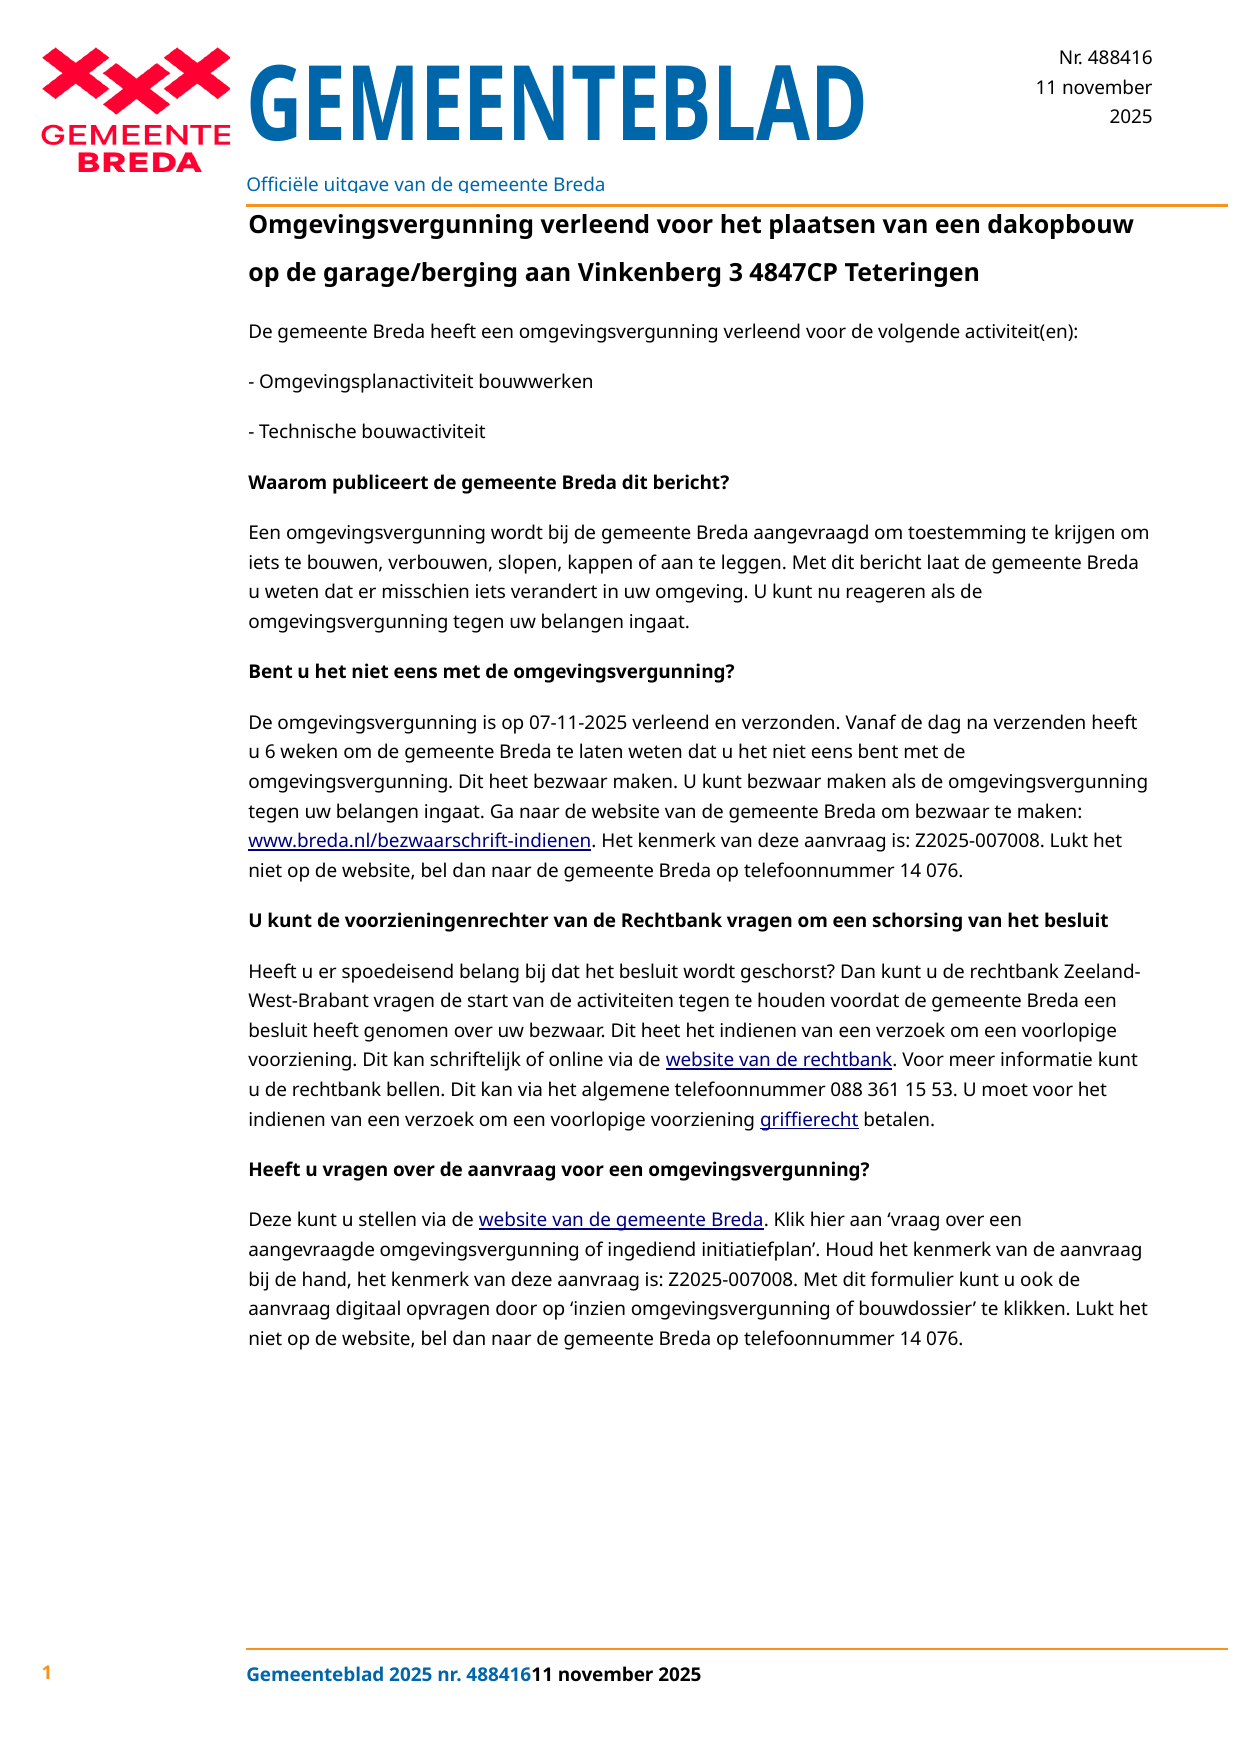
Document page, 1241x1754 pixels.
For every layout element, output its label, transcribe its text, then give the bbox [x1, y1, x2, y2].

text Heeft u vragen over de aanvraag voor een omgevingsvergunning? [248, 1156, 1152, 1182]
text Bent u het niet eens met de omgevingsvergunning? [248, 659, 1152, 684]
text Omgevingsvergunning verleend voor het plaatsen van een dakopbouw op de garage/berging aan Vinkenberg 3 4847CP Teteringen [248, 207, 1152, 288]
text - Omgevingsplanactiviteit bouwwerken [248, 368, 1152, 394]
text Heeft u er spoedeisend belang bij dat het besluit wordt geschorst? Dan kunt u de rechtbank Zeeland-West-Brabant vragen de start van de activiteiten tegen te houden voordat de gemeente Breda een besluit heeft genomen over uw bezwaar. Dit heet het indienen van een verzoek om een voorlopige voorziening. Dit kan schriftelijk of online via de website van de rechtbank. Voor meer informatie kunt u de rechtbank bellen. Dit kan via het algemene telefoonnummer 088 361 15 53. U moet voor het indienen van een verzoek om een voorlopige voorziening griffierecht betalen. [248, 958, 1152, 1132]
text - Technische bouwactiviteit [248, 419, 1152, 444]
text De gemeente Breda heeft een omgevingsvergunning verleend voor de volgende activiteit(en): [248, 318, 1152, 344]
text Waarom publiceert de gemeente Breda dit bericht? [248, 469, 1152, 495]
text De omgevingsvergunning is op 07-11-2025 verleend en verzonden. Vanaf de dag na verzenden heeft u 6 weken om de gemeente Breda te laten weten dat u het niet eens bent met de omgevingsvergunning. Dit heet bezwaar maken. U kunt bezwaar maken als de omgevingsvergunning tegen uw belangen ingaat. Ga naar de website van de gemeente Breda om bezwaar te maken: www.breda.nl/bezwaarschrift-indienen. Het kenmerk van deze aanvraag is: Z2025-007008. Lukt het niet op de website, bel dan naar de gemeente Breda op telefoonnummer 14 076. [248, 709, 1152, 883]
text Een omgevingsvergunning wordt bij de gemeente Breda aangevraagd om toestemming te krijgen om iets te bouwen, verbouwen, slopen, kappen of aan te leggen. Met dit bericht laat de gemeente Breda u weten dat er misschien iets verandert in uw omgeving. U kunt nu reageren als de omgevingsvergunning tegen uw belangen ingaat. [248, 519, 1152, 634]
text U kunt de voorzieningenrechter van de Rechtbank vragen om een schorsing van het besluit [248, 907, 1152, 933]
picture [41, 47, 231, 172]
text Deze kunt u stellen via de website van de gemeente Breda. Klik hier aan ‘vraag over een aangevraagde omgevingsvergunning of ingediend initiatiefplan’. Houd het kenmerk van de aanvraag bij de hand, het kenmerk van deze aanvraag is: Z2025-007008. Met dit formulier kunt u ook de aanvraag digitaal opvragen door op ‘inzien omgevingsvergunning of bouwdossier’ te klikken. Lukt het niet op de website, bel dan naar de gemeente Breda op telefoonnummer 14 076. [248, 1207, 1152, 1351]
